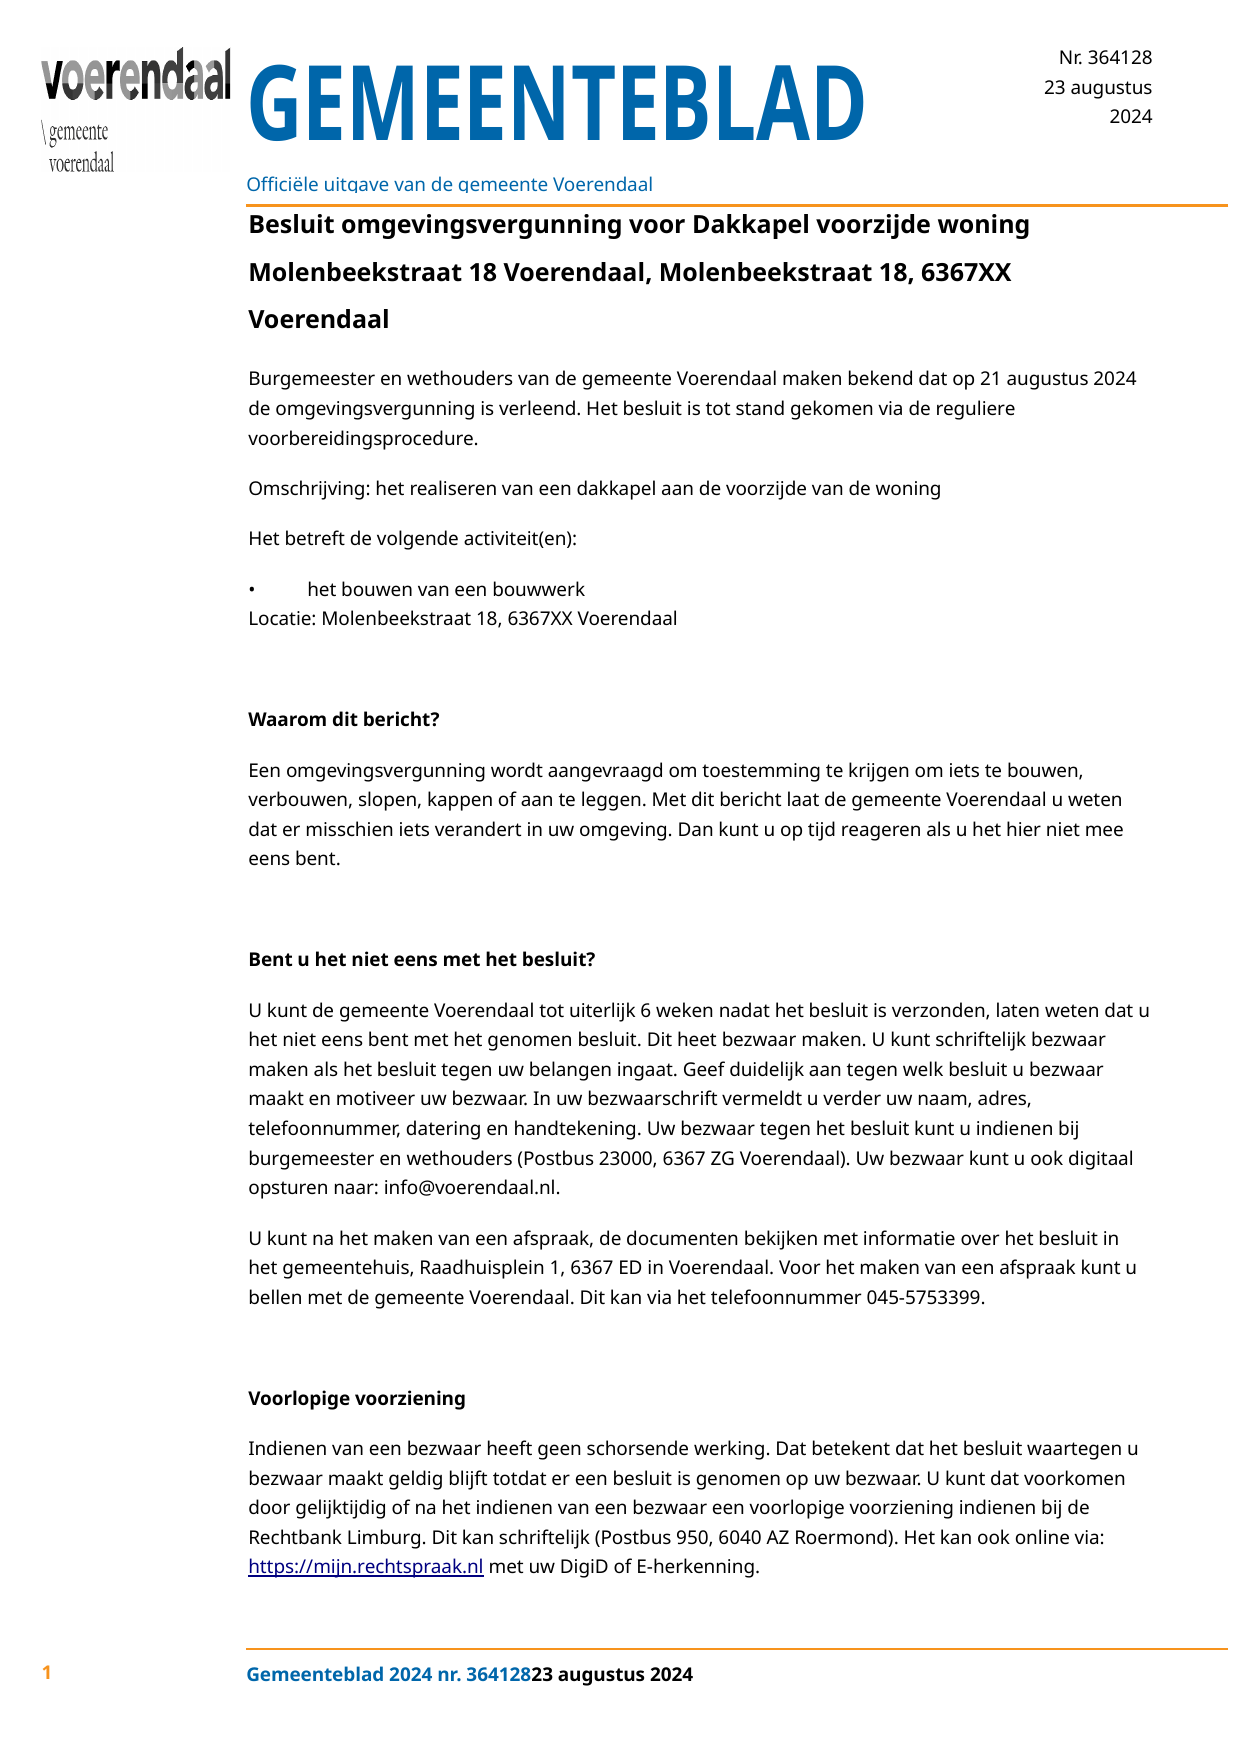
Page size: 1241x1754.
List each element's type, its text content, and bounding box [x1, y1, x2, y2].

text Een omgevingsvergunning wordt aangevraagd om toestemming te krijgen om iets te bouwen, verbouwen, slopen, kappen of aan te leggen. Met dit bericht laat de gemeente Voerendaal u weten dat er misschien iets verandert in uw omgeving. Dan kunt u op tijd reageren als u het hier niet mee eens bent. [248, 757, 1152, 871]
text Besluit omgevingsvergunning voor Dakkapel voorzijde woning Molenbeekstraat 18 Voerendaal, Molenbeekstraat 18, 6367XX Voerendaal [248, 207, 1152, 336]
text Locatie: Molenbeekstraat 18, 6367XX Voerendaal [248, 606, 1152, 631]
picture [41, 47, 231, 172]
text Waarom dit bericht? [248, 706, 1152, 732]
list het bouwen van een bouwwerk [248, 576, 1152, 602]
text Indienen van een bezwaar heeft geen schorsende werking. Dat betekent dat het besluit waartegen u bezwaar maakt geldig blijft totdat er een besluit is genomen op uw bezwaar. U kunt dat voorkomen door gelijktijdig of na het indienen van een bezwaar een voorlopige voorziening indienen bij de Rechtbank Limburg. Dit kan schriftelijk (Postbus 950, 6040 AZ Roermond). Het kan ook online via: https://mijn.rechtspraak.nl met uw DigiD of E-herkenning. [248, 1435, 1152, 1579]
text Omschrijving: het realiseren van een dakkapel aan de voorzijde van de woning [248, 475, 1152, 501]
text Burgemeester en wethouders van de gemeente Voerendaal maken bekend dat op 21 augustus 2024 de omgevingsvergunning is verleend. Het besluit is tot stand gekomen via de reguliere voorbereidingsprocedure. [248, 366, 1152, 450]
text Voorlopige voorziening [248, 1385, 1152, 1410]
text Het betreft de volgende activiteit(en): [248, 526, 1152, 551]
text U kunt de gemeente Voerendaal tot uiterlijk 6 weken nadat het besluit is verzonden, laten weten dat u het niet eens bent met het genomen besluit. Dit heet bezwaar maken. U kunt schriftelijk bezwaar maken als het besluit tegen uw belangen ingaat. Geef duidelijk aan tegen welk besluit u bezwaar maakt en motiveer uw bezwaar. In uw bezwaarschrift vermeldt u verder uw naam, adres, telefoonnummer, datering en handtekening. Uw bezwaar tegen het besluit kunt u indienen bij burgemeester en wethouders (Postbus 23000, 6367 ZG Voerendaal). Uw bezwaar kunt u ook digitaal opsturen naar: info@voerendaal.nl. [248, 997, 1152, 1200]
text U kunt na het maken van een afspraak, de documenten bekijken met informatie over het besluit in het gemeentehuis, Raadhuisplein 1, 6367 ED in Voerendaal. Voor het maken van een afspraak kunt u bellen met de gemeente Voerendaal. Dit kan via het telefoonnummer 045-5753399. [248, 1225, 1152, 1309]
text Bent u het niet eens met het besluit? [248, 946, 1152, 972]
